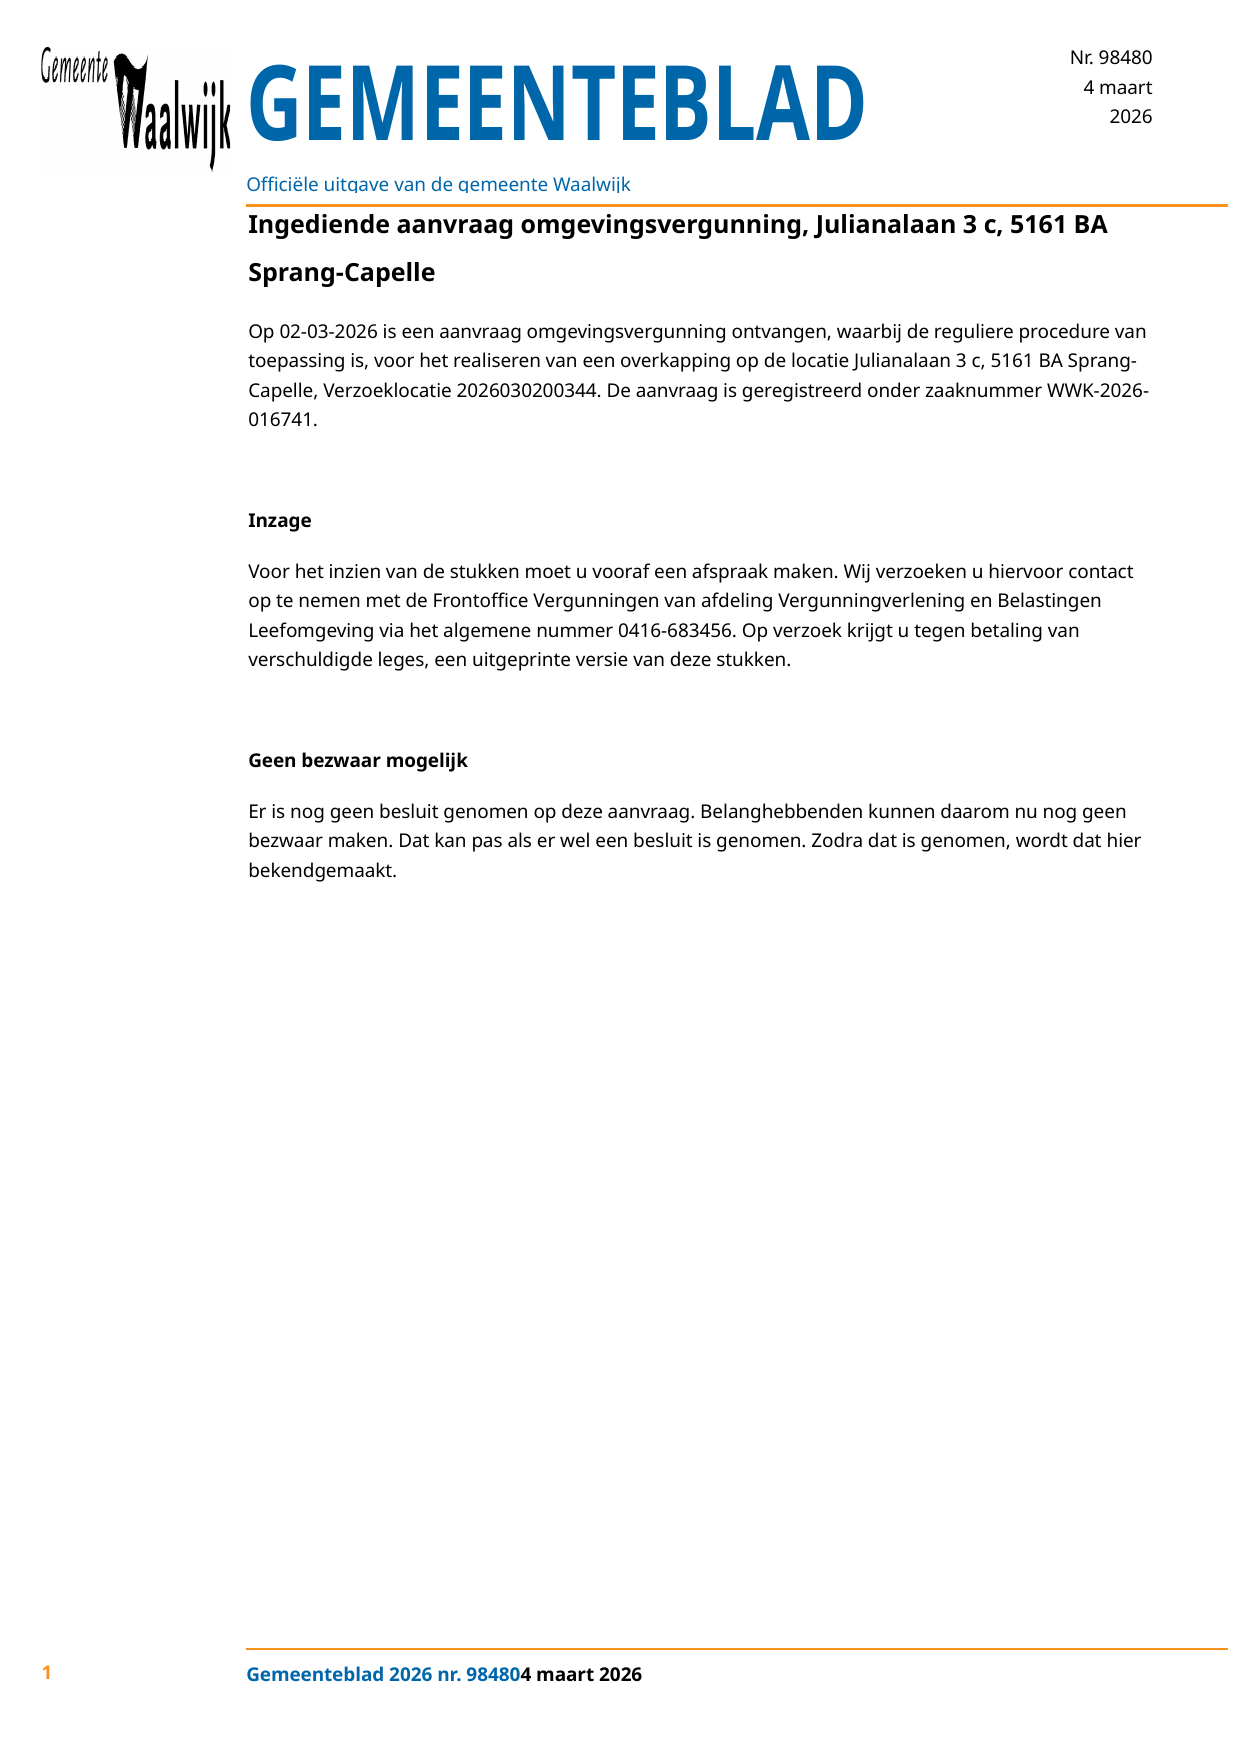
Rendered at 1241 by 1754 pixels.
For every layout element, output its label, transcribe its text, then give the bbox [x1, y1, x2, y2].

picture [41, 47, 231, 172]
text Voor het inzien van de stukken moet u vooraf een afspraak maken. Wij verzoeken u hiervoor contact op te nemen met de Frontoffice Vergunningen van afdeling Vergunningverlening en Belastingen Leefomgeving via het algemene nummer 0416-683456. Op verzoek krijgt u tegen betaling van verschuldigde leges, een uitgeprinte versie van deze stukken. [248, 558, 1152, 672]
text Er is nog geen besluit genomen op deze aanvraag. Belanghebbenden kunnen daarom nu nog geen bezwaar maken. Dat kan pas als er wel een besluit is genomen. Zodra dat is genomen, wordt dat hier bekendgemaakt. [248, 798, 1152, 883]
text Op 02-03-2026 is een aanvraag omgevingsvergunning ontvangen, waarbij de reguliere procedure van toepassing is, voor het realiseren van een overkapping op de locatie Julianalaan 3 c, 5161 BA Sprang-Capelle, Verzoeklocatie 2026030200344. De aanvraag is geregistreerd onder zaaknummer WWK-2026-016741. [248, 318, 1152, 432]
text Ingediende aanvraag omgevingsvergunning, Julianalaan 3 c, 5161 BA Sprang-Capelle [248, 207, 1152, 288]
text Inzage [248, 507, 1152, 533]
text Geen bezwaar mogelijk [248, 747, 1152, 773]
